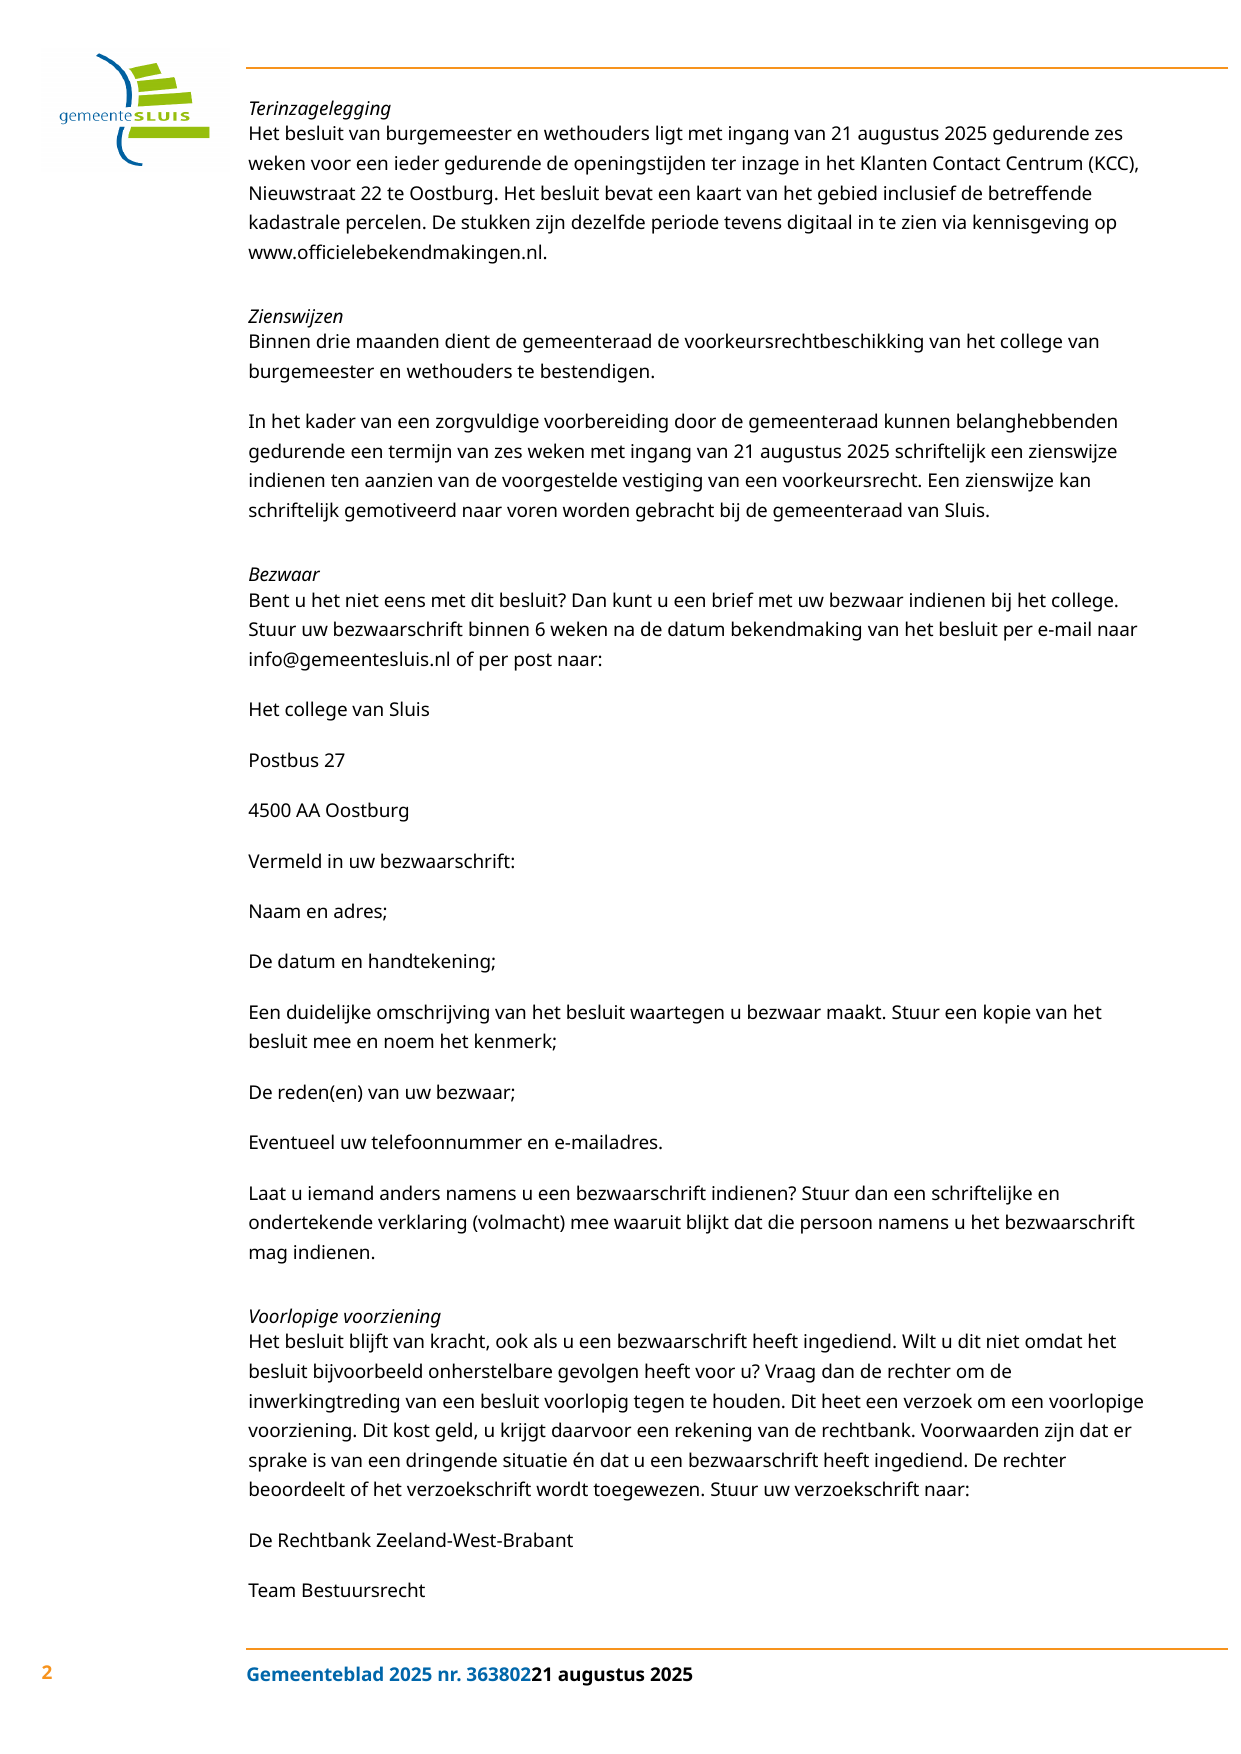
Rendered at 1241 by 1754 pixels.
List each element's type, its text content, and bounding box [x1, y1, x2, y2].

text Het besluit blijft van kracht, ook als u een bezwaarschrift heeft ingediend. Wilt u dit niet omdat het besluit bijvoorbeeld onherstelbare gevolgen heeft voor u? Vraag dan de rechter om de inwerkingtreding van een besluit voorlopig tegen te houden. Dit heet een verzoek om een voorlopige voorziening. Dit kost geld, u krijgt daarvoor een rekening van de rechtbank. Voorwaarden zijn dat er sprake is van een dringende situatie én dat u een bezwaarschrift heeft ingediend. De rechter beoordeelt of het verzoekschrift wordt toegewezen. Stuur uw verzoekschrift naar: [248, 1329, 1152, 1502]
text Postbus 27 [248, 747, 1152, 773]
text Eventueel uw telefoonnummer en e-mailadres. [248, 1129, 1152, 1155]
text De datum en handtekening; [248, 949, 1152, 974]
text Bent u het niet eens met dit besluit? Dan kunt u een brief met uw bezwaar indienen bij het college. Stuur uw bezwaarschrift binnen 6 weken na de datum bekendmaking van het besluit per e-mail naar info@gemeentesluis.nl of per post naar: [248, 587, 1152, 672]
text Bezwaar [248, 561, 1152, 587]
text Het college van Sluis [248, 697, 1152, 722]
text Een duidelijke omschrijving van het besluit waartegen u bezwaar maakt. Stuur een kopie van het besluit mee en noem het kenmerk; [248, 999, 1152, 1054]
text Binnen drie maanden dient de gemeenteraad de voorkeursrechtbeschikking van het college van burgemeester en wethouders te bestendigen. [248, 328, 1152, 384]
picture [41, 47, 231, 172]
text Team Bestuursrecht [248, 1577, 1152, 1603]
text Laat u iemand anders namens u een bezwaarschrift indienen? Stuur dan een schriftelijke en ondertekende verklaring (volmacht) mee waaruit blijkt dat die persoon namens u het bezwaarschrift mag indienen. [248, 1180, 1152, 1265]
text De reden(en) van uw bezwaar; [248, 1079, 1152, 1105]
text Naam en adres; [248, 898, 1152, 924]
text Vermeld in uw bezwaarschrift: [248, 848, 1152, 873]
text De Rechtbank Zeeland-West-Brabant [248, 1527, 1152, 1553]
text In het kader van een zorgvuldige voorbereiding door de gemeenteraad kunnen belanghebbenden gedurende een termijn van zes weken met ingang van 21 augustus 2025 schriftelijk een zienswijze indienen ten aanzien van de voorgestelde vestiging van een voorkeursrecht. Een zienswijze kan schriftelijk gemotiveerd naar voren worden gebracht bij de gemeenteraad van Sluis. [248, 408, 1152, 523]
text Zienswijzen [248, 303, 1152, 328]
text 4500 AA Oostburg [248, 797, 1152, 823]
text Terinzagelegging [248, 95, 1152, 121]
text Het besluit van burgemeester en wethouders ligt met ingang van 21 augustus 2025 gedurende zes weken voor een ieder gedurende de openingstijden ter inzage in het Klanten Contact Centrum (KCC), Nieuwstraat 22 te Oostburg. Het besluit bevat een kaart van het gebied inclusief de betreffende kadastrale percelen. De stukken zijn dezelfde periode tevens digitaal in te zien via kennisgeving op www.officielebekendmakingen.nl. [248, 121, 1152, 264]
text Voorlopige voorziening [248, 1303, 1152, 1329]
